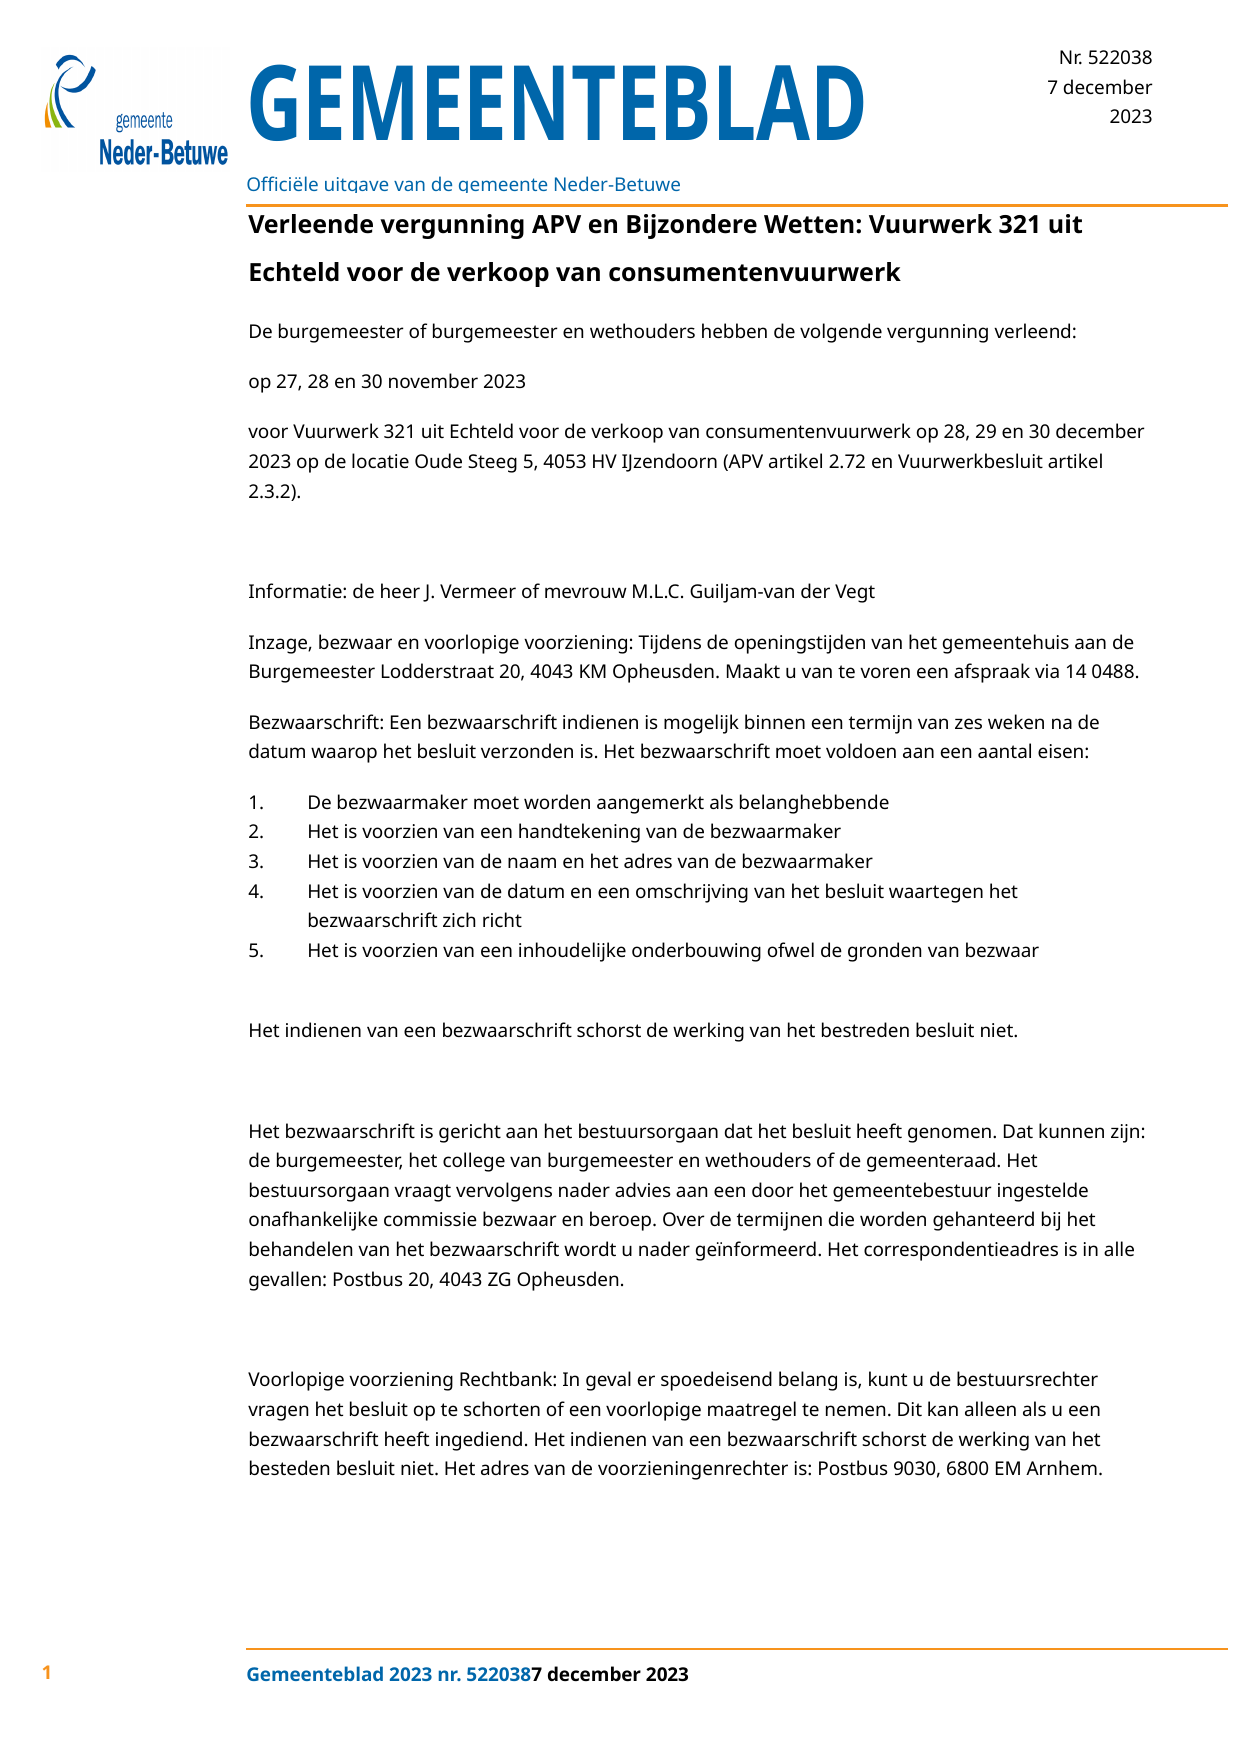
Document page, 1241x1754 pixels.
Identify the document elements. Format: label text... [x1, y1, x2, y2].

list Het is voorzien van een handtekening van de bezwaarmaker [248, 819, 1152, 844]
list Het is voorzien van een inhoudelijke onderbouwing ofwel de gronden van bezwaar [248, 937, 1152, 963]
text Bezwaarschrift: Een bezwaarschrift indienen is mogelijk binnen een termijn van zes weken na de datum waarop het besluit verzonden is. Het bezwaarschrift moet voldoen aan een aantal eisen: [248, 709, 1152, 764]
list Het is voorzien van de naam en het adres van de bezwaarmaker [248, 848, 1152, 874]
text Het bezwaarschrift is gericht aan het bestuursorgaan dat het besluit heeft genomen. Dat kunnen zijn: de burgemeester, het college van burgemeester en wethouders of de gemeenteraad. Het bestuursorgaan vraagt vervolgens nader advies aan een door het gemeentebestuur ingestelde onafhankelijke commissie bezwaar en beroep. Over de termijnen die worden gehanteerd bij het behandelen van het bezwaarschrift wordt u nader geïnformeerd. Het correspondentieadres is in alle gevallen: Postbus 20, 4043 ZG Opheusden. [248, 1118, 1152, 1292]
text Informatie: de heer J. Vermeer of mevrouw M.L.C. Guiljam-van der Vegt [248, 579, 1152, 604]
text Het indienen van een bezwaarschrift schorst de werking van het bestreden besluit niet. [248, 1017, 1152, 1043]
list De bezwaarmaker moet worden aangemerkt als belanghebbende [248, 789, 1152, 815]
text Verleende vergunning APV en Bijzondere Wetten: Vuurwerk 321 uit Echteld voor de verkoop van consumentenvuurwerk [248, 207, 1152, 288]
text De burgemeester of burgemeester en wethouders hebben de volgende vergunning verleend: [248, 318, 1152, 344]
picture [41, 47, 231, 172]
list Het is voorzien van de datum en een omschrijving van het besluit waartegen het bezwaarschrift zich richt [248, 878, 1152, 933]
text Inzage, bezwaar en voorlopige voorziening: Tijdens de openingstijden van het gemeentehuis aan de Burgemeester Lodderstraat 20, 4043 KM Opheusden. Maakt u van te voren een afspraak via 14 0488. [248, 629, 1152, 684]
text Voorlopige voorziening Rechtbank: In geval er spoedeisend belang is, kunt u de bestuursrechter vragen het besluit op te schorten of een voorlopige maatregel te nemen. Dit kan alleen als u een bezwaarschrift heeft ingediend. Het indienen van een bezwaarschrift schorst de werking van het besteden besluit niet. Het adres van de voorzieningenrechter is: Postbus 9030, 6800 EM Arnhem. [248, 1367, 1152, 1481]
text op 27, 28 en 30 november 2023 [248, 368, 1152, 394]
text voor Vuurwerk 321 uit Echteld voor de verkoop van consumentenvuurwerk op 28, 29 en 30 december 2023 op de locatie Oude Steeg 5, 4053 HV IJzendoorn (APV artikel 2.72 en Vuurwerkbesluit artikel 2.3.2). [248, 419, 1152, 504]
